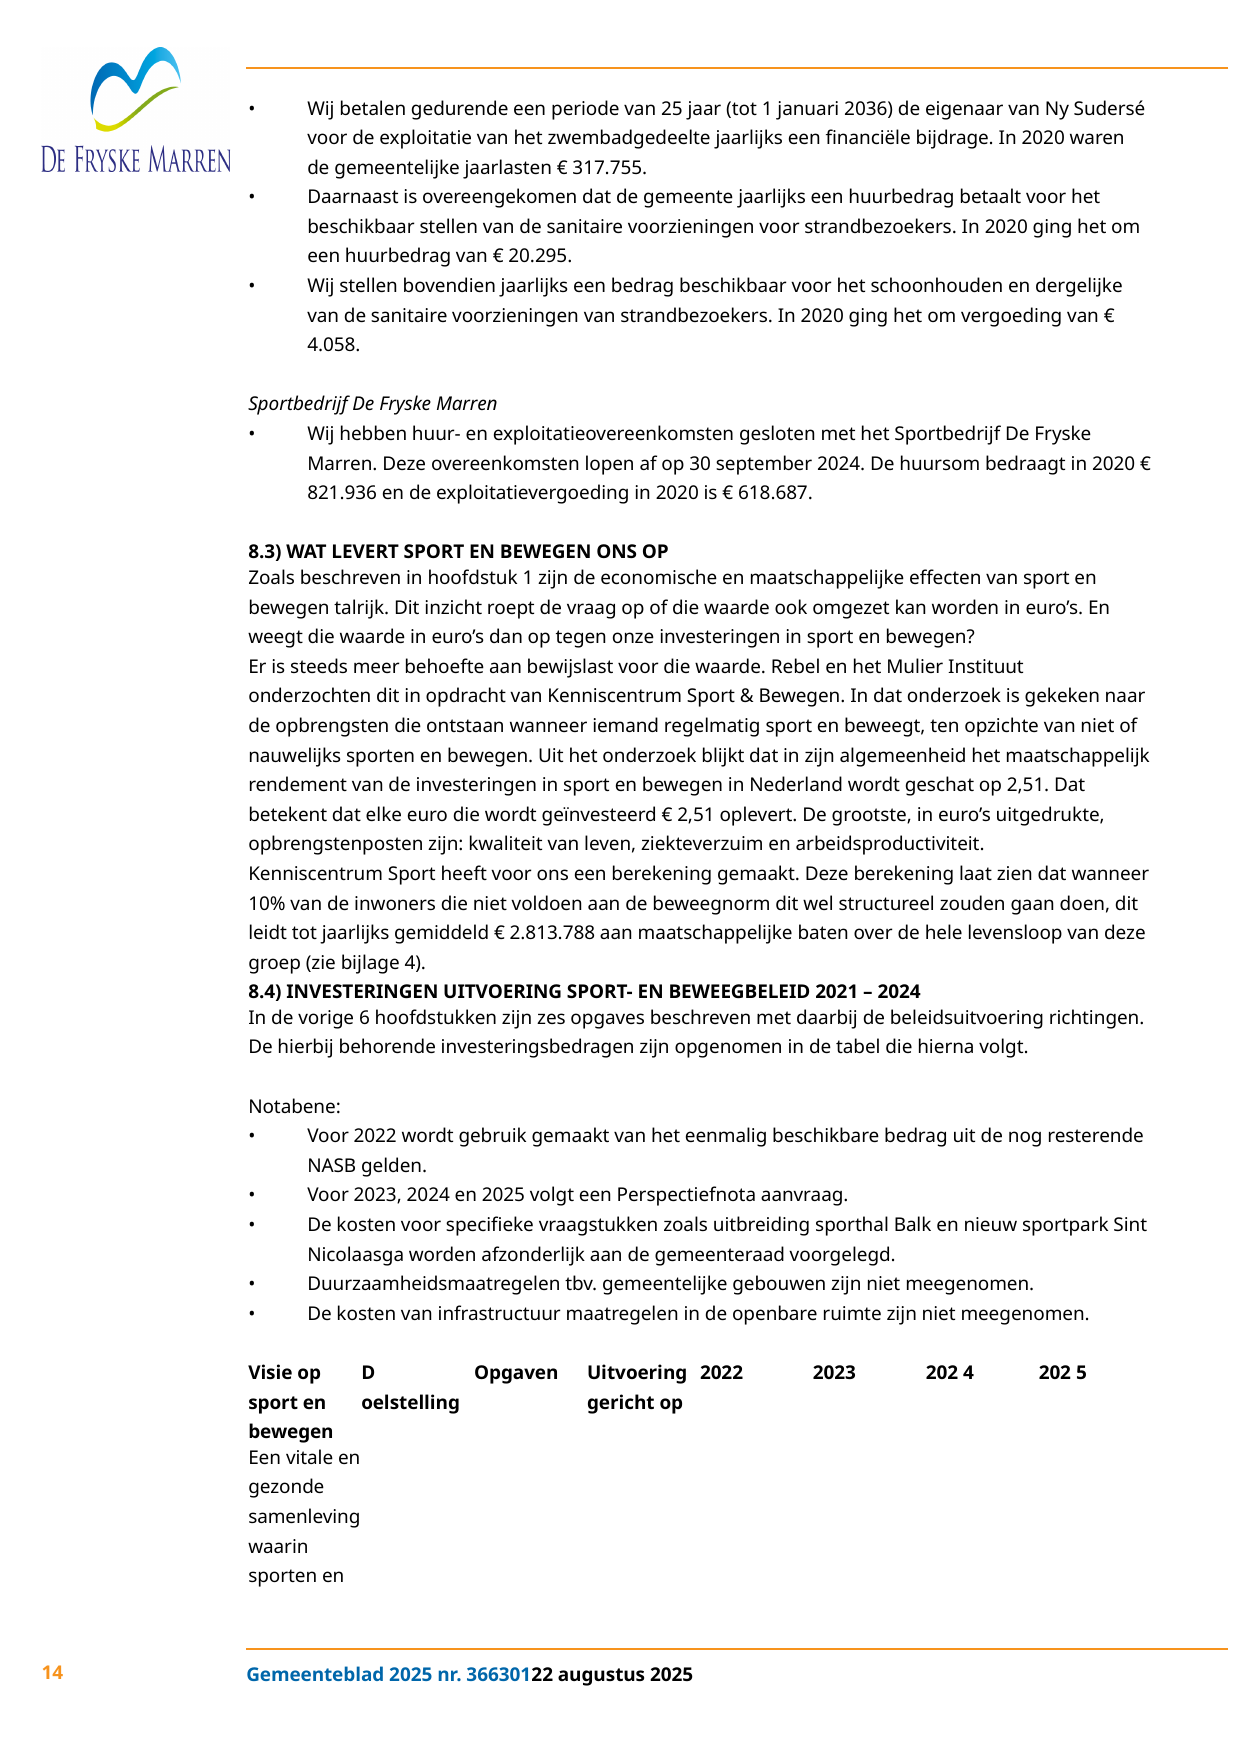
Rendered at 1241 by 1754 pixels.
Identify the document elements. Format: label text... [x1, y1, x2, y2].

table_cell [926, 1444, 1038, 1588]
table_cell [361, 1444, 474, 1588]
table_cell [700, 1444, 813, 1588]
table_header 202 5 [1039, 1359, 1152, 1444]
table_cell [587, 1444, 700, 1588]
text Sportbedrijf De Fryske Marren [248, 391, 1152, 416]
table_cell Een vitale en gezonde samenleving waarin sporten en [248, 1444, 361, 1588]
text Er is steeds meer behoefte aan bewijslast voor die waarde. Rebel en het Mulier Instituut onderzochten dit in opdracht van Kenniscentrum Sport & Bewegen. In dat onderzoek is gekeken naar de opbrengsten die ontstaan wanneer iemand regelmatig sport en beweegt, ten opzichte van niet of nauwelijks sporten en bewegen. Uit het onderzoek blijkt dat in zijn algemeenheid het maatschappelijk rendement van de investeringen in sport en bewegen in Nederland wordt geschat op 2,51. Dat betekent dat elke euro die wordt geïnvesteerd € 2,51 oplevert. De grootste, in euro’s uitgedrukte, opbrengstenposten zijn: kwaliteit van leven, ziekteverzuim en arbeidsproductiviteit. [248, 653, 1152, 856]
list Voor 2023, 2024 en 2025 volgt een Perspectiefnota aanvraag. [248, 1182, 1152, 1207]
table_header 2022 [700, 1359, 813, 1444]
list Wij stellen bovendien jaarlijks een bedrag beschikbaar voor het schoonhouden en dergelijke van de sanitaire voorzieningen van strandbezoekers. In 2020 ging het om vergoeding van € 4.058. [248, 272, 1152, 357]
text 8.3) WAT LEVERT SPORT EN BEWEGEN ONS OP [248, 538, 1152, 564]
list Voor 2022 wordt gebruik gemaakt van het eenmalig beschikbare bedrag uit de nog resterende NASB gelden. [248, 1122, 1152, 1178]
list De kosten voor specifieke vraagstukken zoals uitbreiding sporthal Balk en nieuw sportpark Sint Nicolaasga worden afzonderlijk aan de gemeenteraad voorgelegd. [248, 1211, 1152, 1267]
table_cell [474, 1444, 587, 1588]
list De kosten van infrastructuur maatregelen in de openbare ruimte zijn niet meegenomen. [248, 1300, 1152, 1326]
table_header Opgaven [474, 1359, 587, 1444]
text Zoals beschreven in hoofdstuk 1 zijn de economische en maatschappelijke effecten van sport en bewegen talrijk. Dit inzicht roept de vraag op of die waarde ook omgezet kan worden in euro’s. En weegt die waarde in euro’s dan op tegen onze investeringen in sport en bewegen? [248, 564, 1152, 649]
text Notabene: [248, 1093, 1152, 1119]
text In de vorige 6 hoofdstukken zijn zes opgaves beschreven met daarbij de beleidsuitvoering richtingen. De hierbij behorende investeringsbedragen zijn opgenomen in de tabel die hierna volgt. [248, 1004, 1152, 1059]
text Kenniscentrum Sport heeft voor ons een berekening gemaakt. Deze berekening laat zien dat wanneer 10% van de inwoners die niet voldoen aan de beweegnorm dit wel structureel zouden gaan doen, dit leidt tot jaarlijks gemiddeld € 2.813.788 aan maatschappelijke baten over de hele levensloop van deze groep (zie bijlage 4). [248, 860, 1152, 974]
list Wij betalen gedurende een periode van 25 jaar (tot 1 januari 2036) de eigenaar van Ny Sudersé voor de exploitatie van het zwembadgedeelte jaarlijks een financiële bijdrage. In 2020 waren de gemeentelijke jaarlasten € 317.755. [248, 95, 1152, 180]
list Duurzaamheidsmaatregelen tbv. gemeentelijke gebouwen zijn niet meegenomen. [248, 1270, 1152, 1296]
list Wij hebben huur- en exploitatieovereenkomsten gesloten met het Sportbedrijf De Fryske Marren. Deze overeenkomsten lopen af op 30 september 2024. De huursom bedraagt in 2020 € 821.936 en de exploitatievergoeding in 2020 is € 618.687. [248, 420, 1152, 505]
table_cell [813, 1444, 926, 1588]
table_header D oelstelling [361, 1359, 474, 1444]
table_header Visie op sport en bewegen [248, 1359, 361, 1444]
table_cell [1039, 1444, 1152, 1588]
picture [41, 47, 231, 172]
table_header 202 4 [926, 1359, 1038, 1444]
text 8.4) INVESTERINGEN UITVOERING SPORT- EN BEWEEGBELEID 2021 – 2024 [248, 978, 1152, 1004]
list Daarnaast is overeengekomen dat de gemeente jaarlijks een huurbedrag betaalt voor het beschikbaar stellen van de sanitaire voorzieningen voor strandbezoekers. In 2020 ging het om een huurbedrag van € 20.295. [248, 183, 1152, 268]
table_header Uitvoering gericht op [587, 1359, 700, 1444]
table_header 2023 [813, 1359, 926, 1444]
